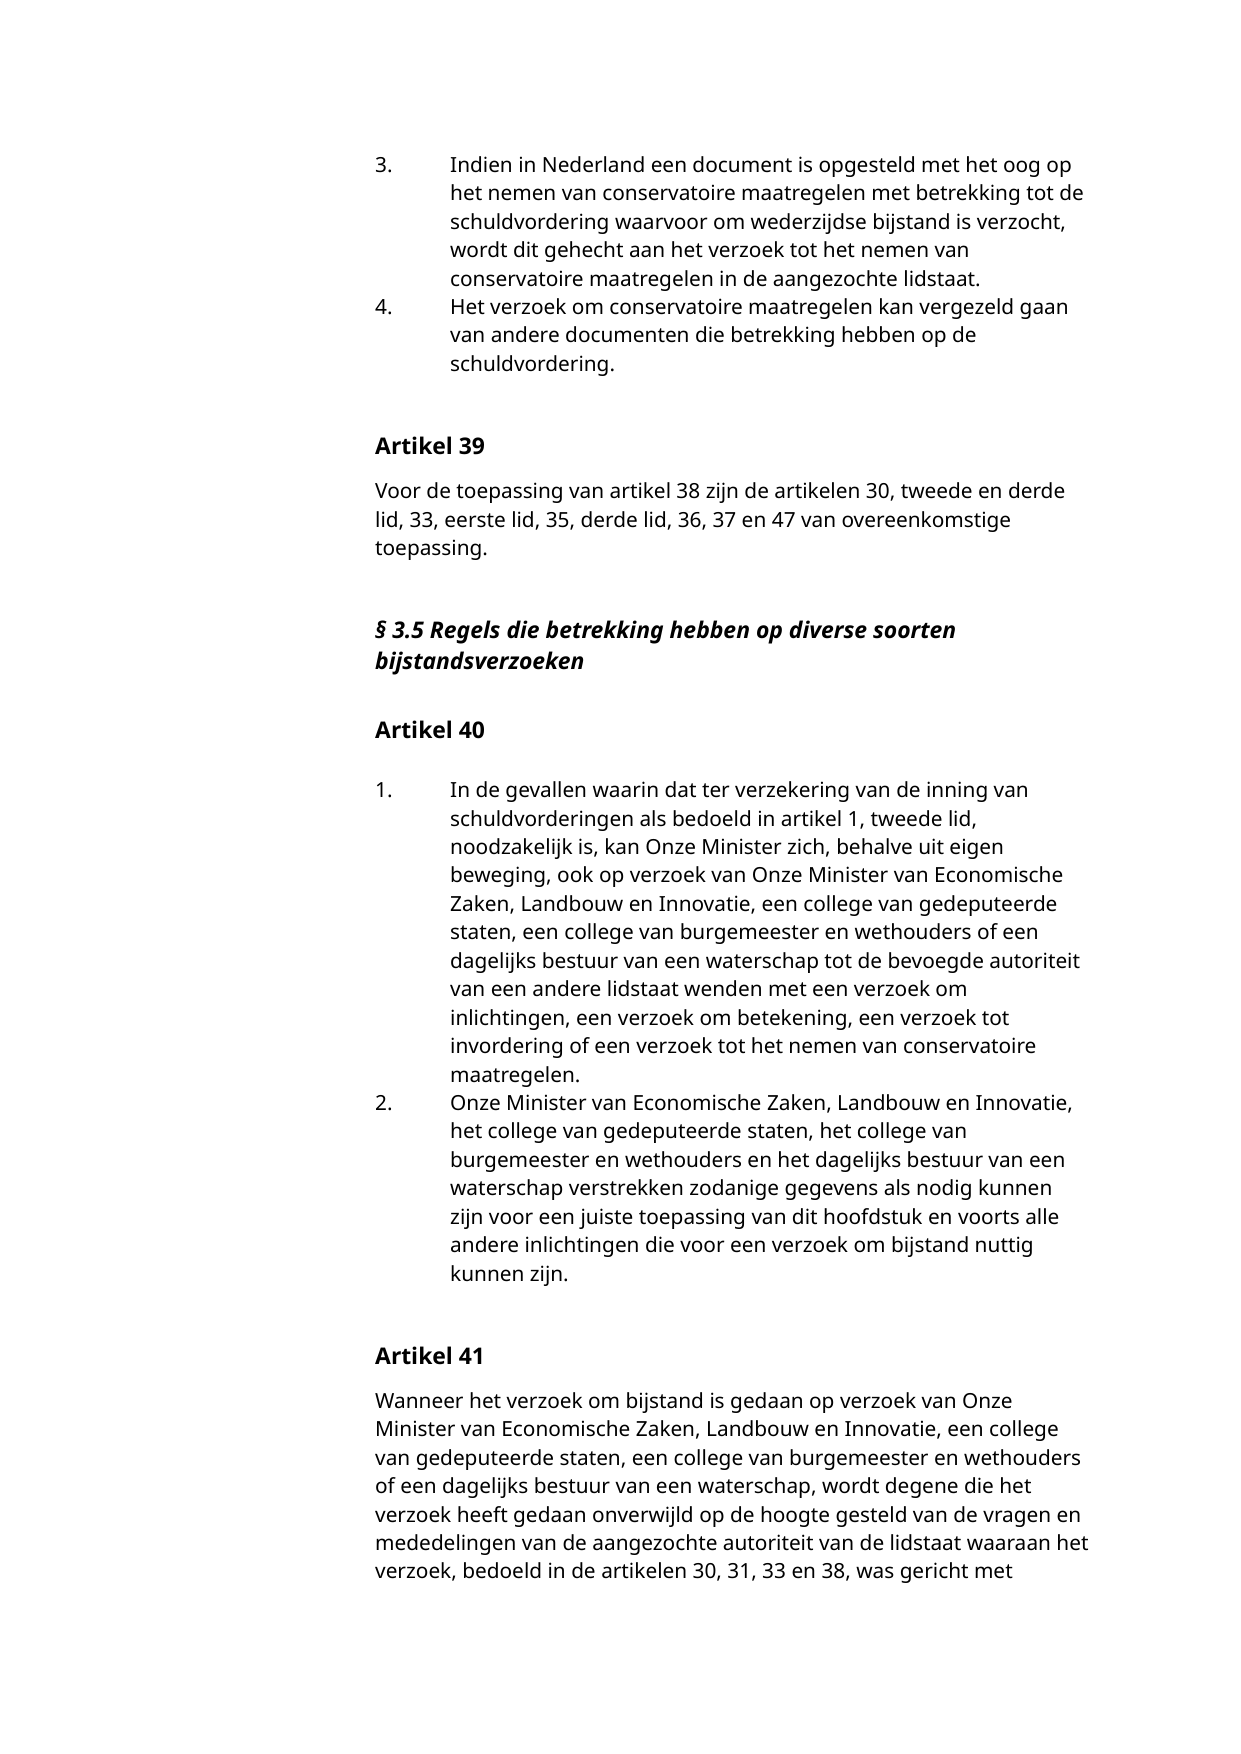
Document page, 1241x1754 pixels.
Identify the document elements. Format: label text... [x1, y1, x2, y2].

subtitle Artikel 41 [375, 1340, 1090, 1371]
list Het verzoek om conservatoire maatregelen kan vergezeld gaan van andere documenten die betrekking hebben op de schuldvordering. [375, 292, 1090, 377]
list Onze Minister van Economische Zaken, Landbouw en Innovatie, het college van gedeputeerde staten, het college van burgemeester en wethouders en het dagelijks bestuur van een waterschap verstrekken zodanige gegevens als nodig kunnen zijn voor een juiste toepassing van dit hoofdstuk en voorts alle andere inlichtingen die voor een verzoek om bijstand nuttig kunnen zijn. [375, 1088, 1090, 1287]
subtitle § 3.5 Regels die betrekking hebben op diverse soorten bijstandsverzoeken [375, 614, 1090, 677]
text Voor de toepassing van artikel 38 zijn de artikelen 30, tweede en derde lid, 33, eerste lid, 35, derde lid, 36, 37 en 47 van overeenkomstige toepassing. [375, 476, 1090, 562]
list Indien in Nederland een document is opgesteld met het oog op het nemen van conservatoire maatregelen met betrekking tot de schuldvordering waarvoor om wederzijdse bijstand is verzocht, wordt dit gehecht aan het verzoek tot het nemen van conservatoire maatregelen in de aangezochte lidstaat. [375, 150, 1090, 292]
subtitle Artikel 39 [375, 430, 1090, 461]
list In de gevallen waarin dat ter verzekering van de inning van schuldvorderingen als bedoeld in artikel 1, tweede lid, noodzakelijk is, kan Onze Minister zich, behalve uit eigen beweging, ook op verzoek van Onze Minister van Economische Zaken, Landbouw en Innovatie, een college van gedeputeerde staten, een college van burgemeester en wethouders of een dagelijks bestuur van een waterschap tot de bevoegde autoriteit van een andere lidstaat wenden met een verzoek om inlichtingen, een verzoek om betekening, een verzoek tot invordering of een verzoek tot het nemen van conservatoire maatregelen. [375, 775, 1090, 1088]
text Wanneer het verzoek om bijstand is gedaan op verzoek van Onze Minister van Economische Zaken, Landbouw en Innovatie, een college van gedeputeerde staten, een college van burgemeester en wethouders of een dagelijks bestuur van een waterschap, wordt degene die het verzoek heeft gedaan onverwijld op de hoogte gesteld van de vragen en mededelingen van de aangezochte autoriteit van de lidstaat waaraan het verzoek, bedoeld in de artikelen 30, 31, 33 en 38, was gericht met [375, 1386, 1090, 1585]
subtitle Artikel 40 [375, 714, 1090, 745]
